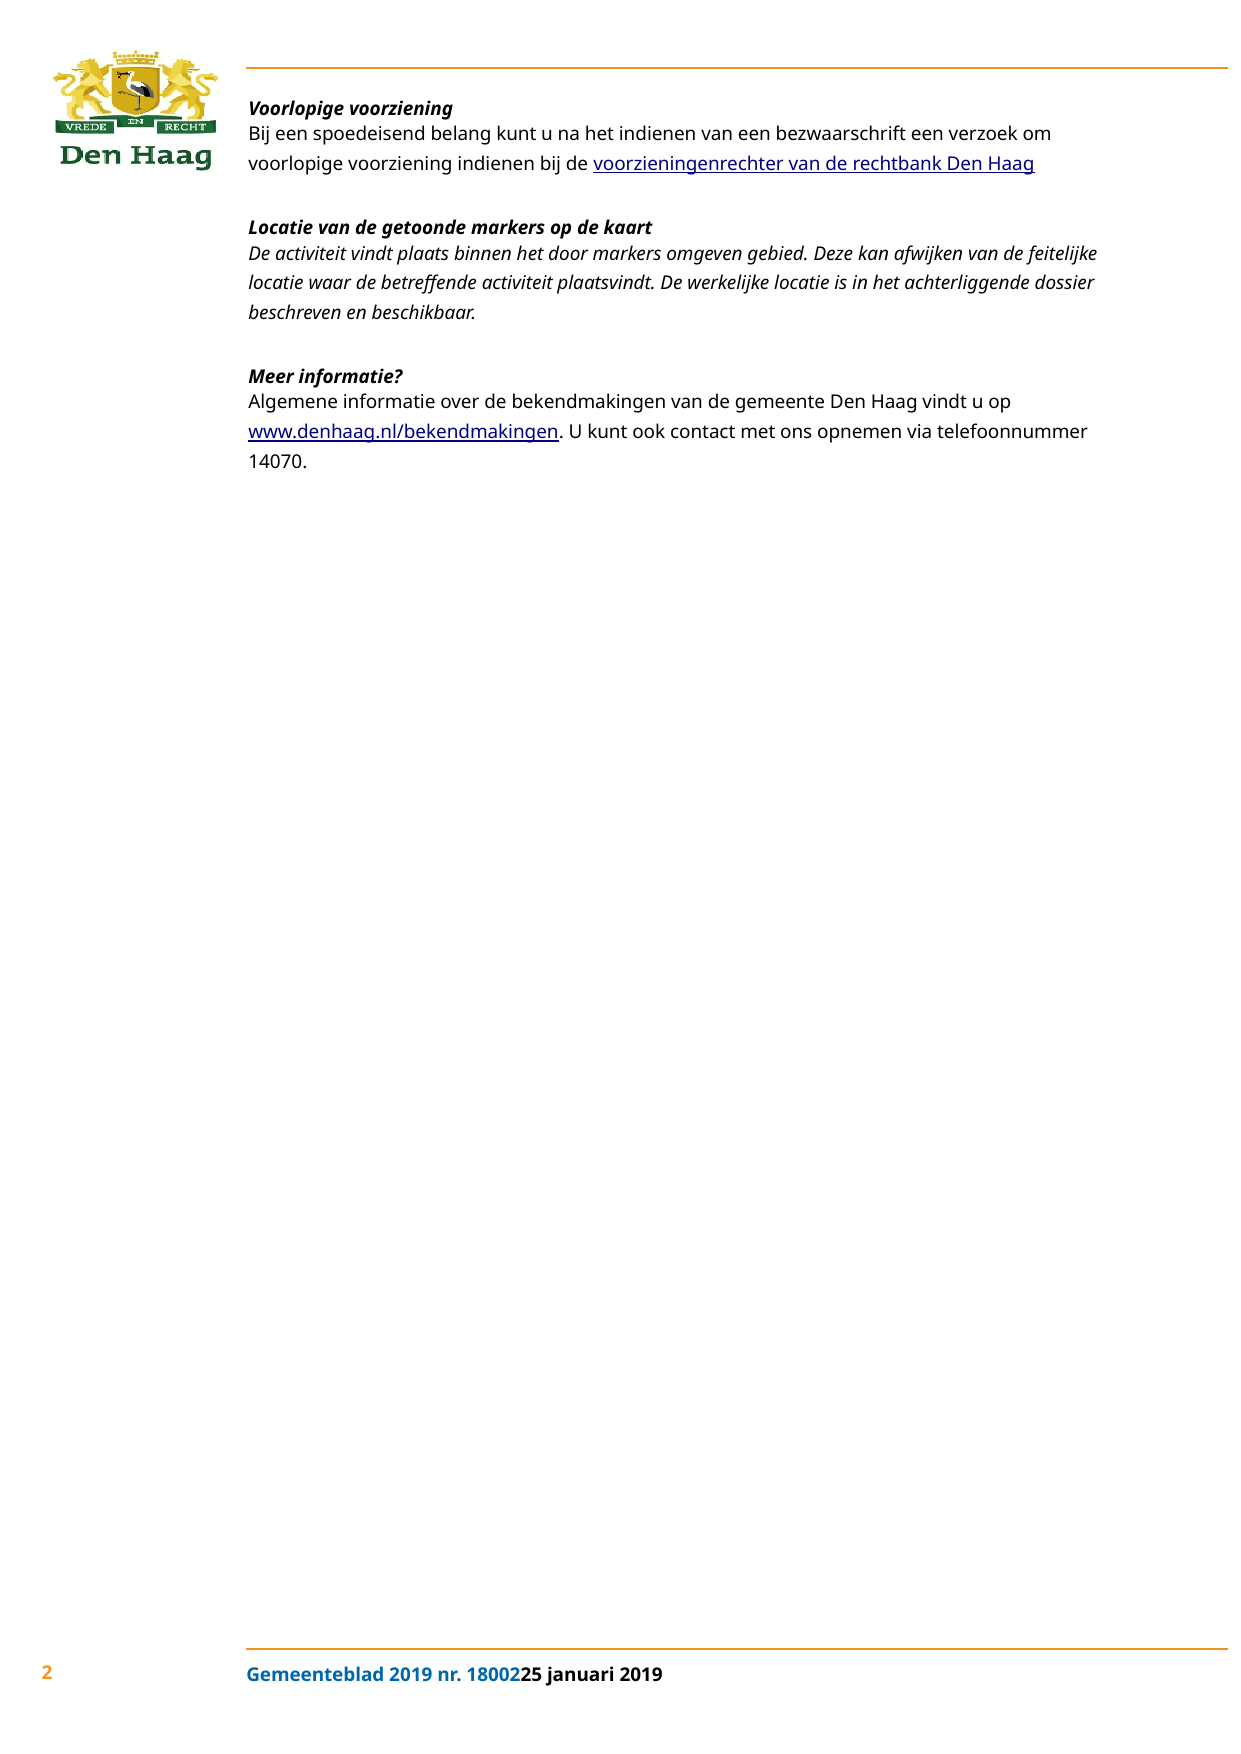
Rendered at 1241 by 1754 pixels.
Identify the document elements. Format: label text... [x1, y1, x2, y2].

text Algemene informatie over de bekendmakingen van de gemeente Den Haag vindt u op www.denhaag.nl/bekendmakingen. U kunt ook contact met ons opnemen via telefoonnummer 14070. [248, 389, 1152, 473]
picture [41, 47, 231, 172]
text Locatie van de getoonde markers op de kaart [248, 214, 1152, 240]
text Bij een spoedeisend belang kunt u na het indienen van een bezwaarschrift een verzoek om voorlopige voorziening indienen bij de voorzieningenrechter van de rechtbank Den Haag [248, 121, 1152, 176]
text De activiteit vindt plaats binnen het door markers omgeven gebied. Deze kan afwijken van de feitelijke locatie waar de betreffende activiteit plaatsvindt. De werkelijke locatie is in het achterliggende dossier beschreven en beschikbaar. [248, 240, 1152, 325]
text Voorlopige voorziening [248, 95, 1152, 121]
text Meer informatie? [248, 363, 1152, 389]
